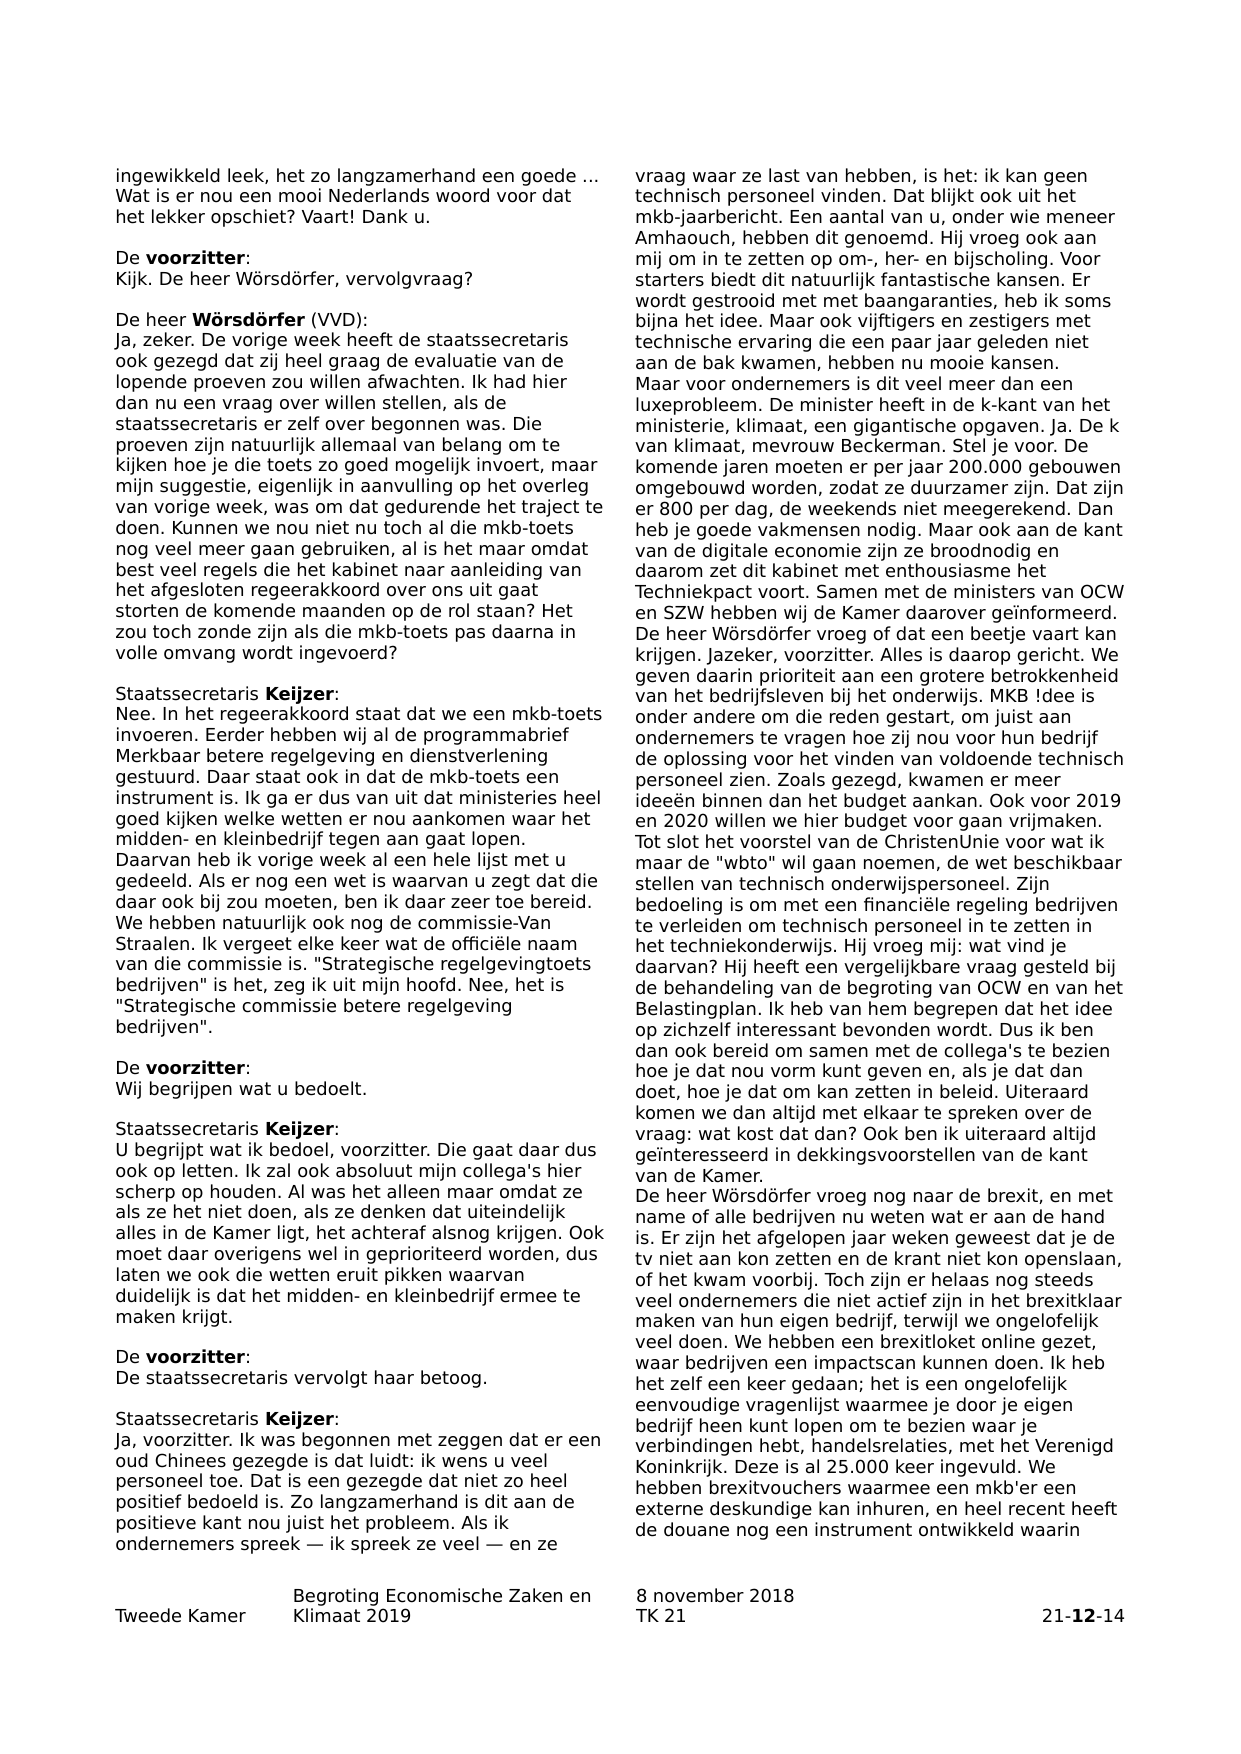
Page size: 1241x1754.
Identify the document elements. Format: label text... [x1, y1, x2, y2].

text Tot slot het voorstel van de ChristenUnie voor wat ik maar de "wbto" wil gaan noemen, de wet beschikbaar stellen van technisch onderwijspersoneel. Zijn bedoeling is om met een financiële regeling bedrijven te verleiden om technisch personeel in te zetten in het techniekonderwijs. Hij vroeg mij: wat vind je daarvan? Hij heeft een vergelijkbare vraag gesteld bij de behandeling van de begroting van OCW en van het Belastingplan. Ik heb van hem begrepen dat het idee op zichzelf interessant bevonden wordt. Dus ik ben dan ook bereid om samen met de collega's te bezien hoe je dat nou vorm kunt geven en, als je dat dan doet, hoe je dat om kan zetten in beleid. Uiteraard komen we dan altijd met elkaar te spreken over de vraag: wat kost dat dan? Ook ben ik uiteraard altijd geïnteresseerd in dekkingsvoorstellen van de kant van de Kamer. [635, 832, 1125, 1186]
text Ja, voorzitter. Ik was begonnen met zeggen dat er een oud Chinees gezegde is dat luidt: ik wens u veel personeel toe. Dat is een gezegde dat niet zo heel positief bedoeld is. Zo langzamerhand is dit aan de positieve kant nou juist het probleem. Als ik ondernemers spreek — ik spreek ze veel — en ze [115, 1429, 605, 1554]
text De heer Wörsdörfer vroeg nog naar de brexit, en met name of alle bedrijven nu weten wat er aan de hand is. Er zijn het afgelopen jaar weken geweest dat je de tv niet aan kon zetten en de krant niet kon openslaan, of het kwam voorbij. Toch zijn er helaas nog steeds veel ondernemers die niet actief zijn in het brexitklaar maken van hun eigen bedrijf, terwijl we ongelofelijk veel doen. We hebben een brexitloket online gezet, waar bedrijven een impactscan kunnen doen. Ik heb het zelf een keer gedaan; het is een ongelofelijk eenvoudige vragenlijst waarmee je door je eigen bedrijf heen kunt lopen om te bezien waar je verbindingen hebt, handelsrelaties, met het Verenigd Koninkrijk. Deze is al 25.000 keer ingevuld. We hebben brexitvouchers waarmee een mkb'er een externe deskundige kan inhuren, en heel recent heeft de douane nog een instrument ontwikkeld waarin [635, 1186, 1125, 1540]
text ingewikkeld leek, het zo langzamerhand een goede ... Wat is er nou een mooi Nederlands woord voor dat het lekker opschiet? Vaart! Dank u. [115, 165, 605, 228]
text Nee. In het regeerakkoord staat dat we een mkb-toets invoeren. Eerder hebben wij al de programmabrief Merkbaar betere regelgeving en dienstverlening gestuurd. Daar staat ook in dat de mkb-toets een instrument is. Ik ga er dus van uit dat ministeries heel goed kijken welke wetten er nou aankomen waar het midden- en kleinbedrijf tegen aan gaat lopen. Daarvan heb ik vorige week al een hele lijst met u gedeeld. Als er nog een wet is waarvan u zegt dat die daar ook bij zou moeten, ben ik daar zeer toe bereid. We hebben natuurlijk ook nog de commissie-Van Straalen. Ik vergeet elke keer wat de officiële naam van die commissie is. "Strategische regelgevingtoets bedrijven" is het, zeg ik uit mijn hoofd. Nee, het is "Strategische commissie betere regelgeving bedrijven". [115, 704, 605, 1037]
text De heer Wörsdörfer vroeg of dat een beetje vaart kan krijgen. Jazeker, voorzitter. Alles is daarop gericht. We geven daarin prioriteit aan een grotere betrokkenheid van het bedrijfsleven bij het onderwijs. MKB !dee is onder andere om die reden gestart, om juist aan ondernemers te vragen hoe zij nou voor hun bedrijf de oplossing voor het vinden van voldoende technisch personeel zien. Zoals gezegd, kwamen er meer ideeën binnen dan het budget aankan. Ook voor 2019 en 2020 willen we hier budget voor gaan vrijmaken. [635, 624, 1125, 832]
text Staatssecretaris Keijzer: [115, 683, 605, 704]
text De voorzitter: [115, 1057, 605, 1078]
text De voorzitter: [115, 1347, 605, 1368]
text Kijk. De heer Wörsdörfer, vervolgvraag? [115, 268, 605, 289]
text Wij begrijpen wat u bedoelt. [115, 1078, 605, 1099]
text De voorzitter: [115, 248, 605, 268]
text De heer Wörsdörfer (VVD): [115, 309, 605, 330]
text vraag waar ze last van hebben, is het: ik kan geen technisch personeel vinden. Dat blijkt ook uit het mkb-jaarbericht. Een aantal van u, onder wie meneer Amhaouch, hebben dit genoemd. Hij vroeg ook aan mij om in te zetten op om-, her- en bijscholing. Voor starters biedt dit natuurlijk fantastische kansen. Er wordt gestrooid met met baangaranties, heb ik soms bijna het idee. Maar ook vijftigers en zestigers met technische ervaring die een paar jaar geleden niet aan de bak kwamen, hebben nu mooie kansen. [635, 165, 1125, 374]
text De staatssecretaris vervolgt haar betoog. [115, 1368, 605, 1389]
text U begrijpt wat ik bedoel, voorzitter. Die gaat daar dus ook op letten. Ik zal ook absoluut mijn collega's hier scherp op houden. Al was het alleen maar omdat ze als ze het niet doen, als ze denken dat uiteindelijk alles in de Kamer ligt, het achteraf alsnog krijgen. Ook moet daar overigens wel in geprioriteerd worden, dus laten we ook die wetten eruit pikken waarvan duidelijk is dat het midden- en kleinbedrijf ermee te maken krijgt. [115, 1140, 605, 1327]
text Staatssecretaris Keijzer: [115, 1119, 605, 1140]
text Maar voor ondernemers is dit veel meer dan een luxeprobleem. De minister heeft in de k-kant van het ministerie, klimaat, een gigantische opgaven. Ja. De k van klimaat, mevrouw Beckerman. Stel je voor. De komende jaren moeten er per jaar 200.000 gebouwen omgebouwd worden, zodat ze duurzamer zijn. Dat zijn er 800 per dag, de weekends niet meegerekend. Dan heb je goede vakmensen nodig. Maar ook aan de kant van de digitale economie zijn ze broodnodig en daarom zet dit kabinet met enthousiasme het Techniekpact voort. Samen met de ministers van OCW en SZW hebben wij de Kamer daarover geïnformeerd. [635, 374, 1125, 624]
text Ja, zeker. De vorige week heeft de staatssecretaris ook gezegd dat zij heel graag de evaluatie van de lopende proeven zou willen afwachten. Ik had hier dan nu een vraag over willen stellen, als de staatssecretaris er zelf over begonnen was. Die proeven zijn natuurlijk allemaal van belang om te kijken hoe je die toets zo goed mogelijk invoert, maar mijn suggestie, eigenlijk in aanvulling op het overleg van vorige week, was om dat gedurende het traject te doen. Kunnen we nou niet nu toch al die mkb-toets nog veel meer gaan gebruiken, al is het maar omdat best veel regels die het kabinet naar aanleiding van het afgesloten regeerakkoord over ons uit gaat storten de komende maanden op de rol staan? Het zou toch zonde zijn als die mkb-toets pas daarna in volle omvang wordt ingevoerd? [115, 330, 605, 663]
text Staatssecretaris Keijzer: [115, 1409, 605, 1429]
